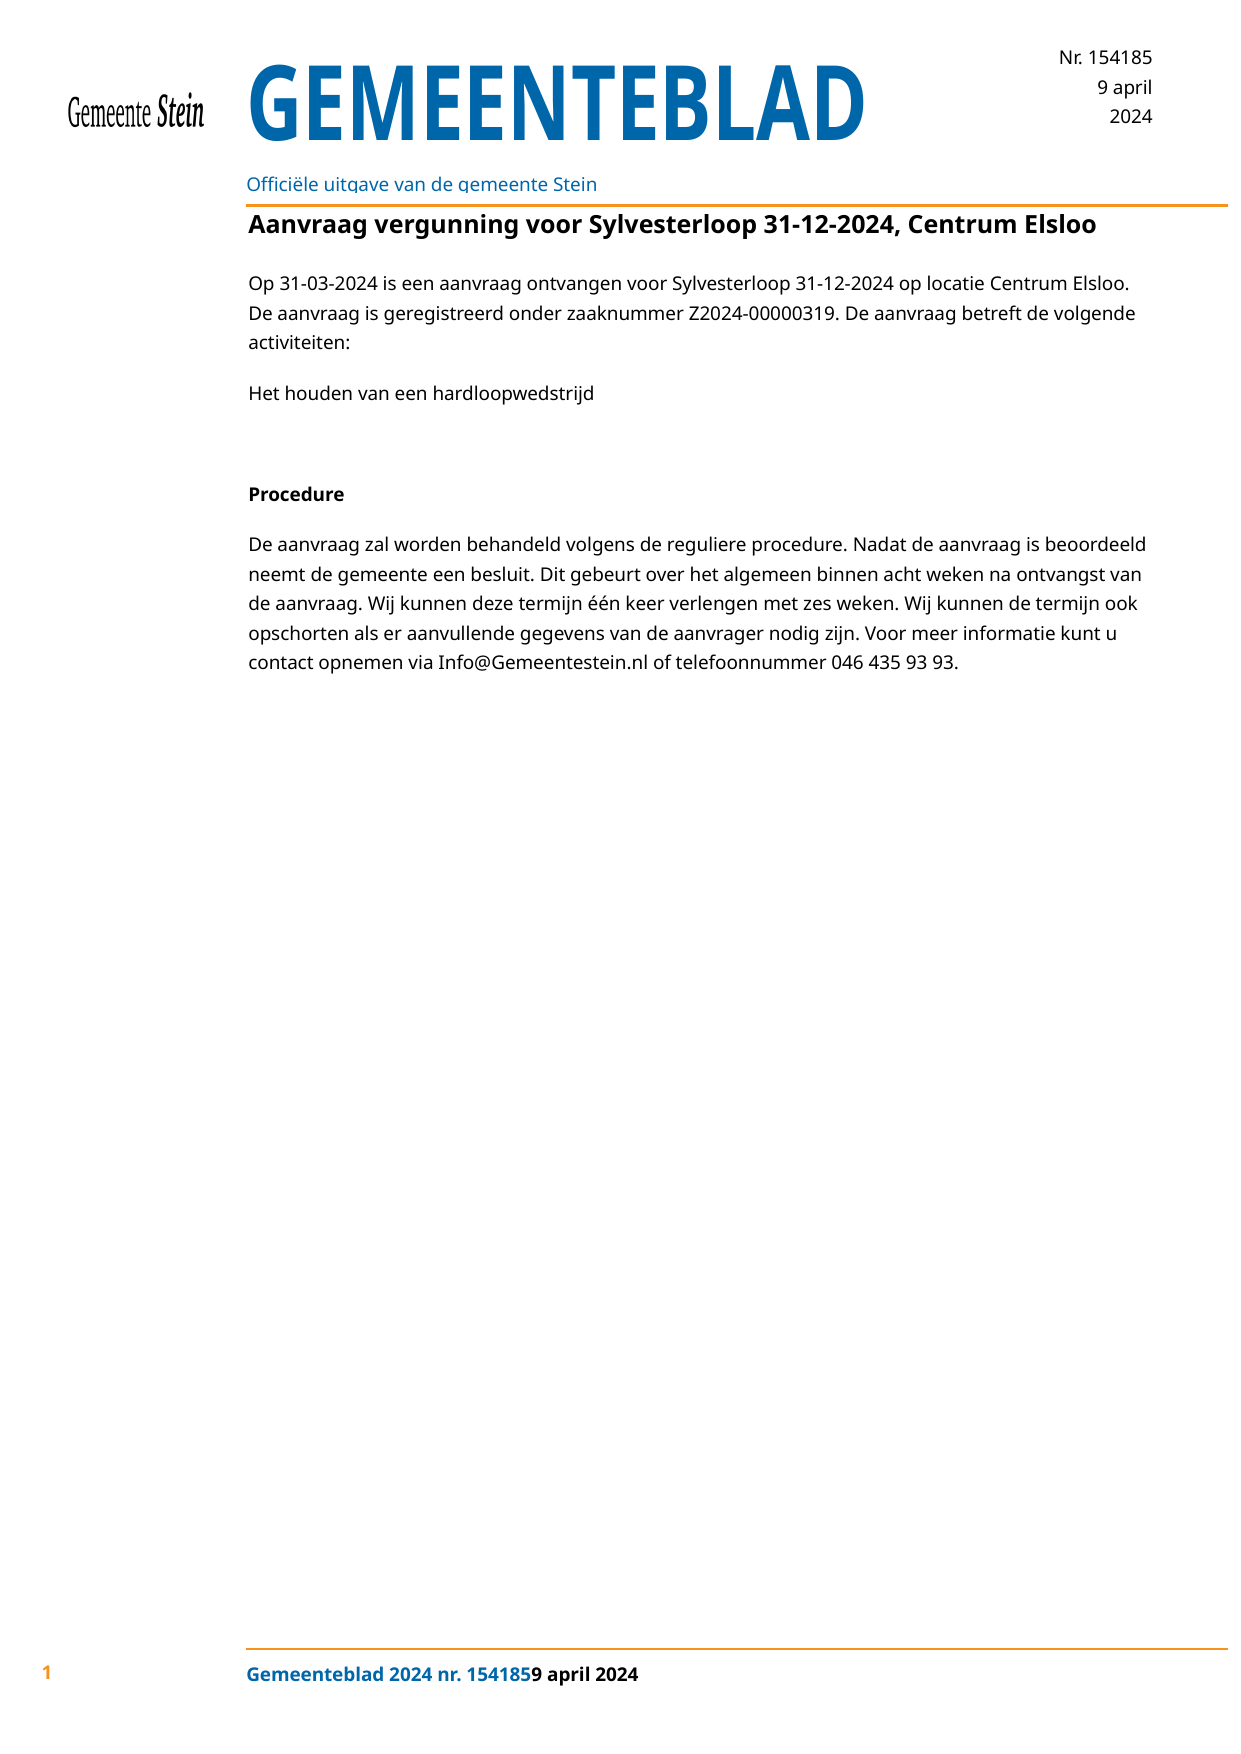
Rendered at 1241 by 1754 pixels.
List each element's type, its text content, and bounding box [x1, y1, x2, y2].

text De aanvraag zal worden behandeld volgens de reguliere procedure. Nadat de aanvraag is beoordeeld neemt de gemeente een besluit. Dit gebeurt over het algemeen binnen acht weken na ontvangst van de aanvraag. Wij kunnen deze termijn één keer verlengen met zes weken. Wij kunnen de termijn ook opschorten als er aanvullende gegevens van de aanvrager nodig zijn. Voor meer informatie kunt u contact opnemen via Info@Gemeentestein.nl of telefoonnummer 046 435 93 93. [248, 531, 1152, 675]
text Procedure [248, 481, 1152, 506]
picture [41, 47, 231, 172]
text Aanvraag vergunning voor Sylvesterloop 31-12-2024, Centrum Elsloo [248, 207, 1152, 241]
text Het houden van een hardloopwedstrijd [248, 380, 1152, 406]
text Op 31-03-2024 is een aanvraag ontvangen voor Sylvesterloop 31-12-2024 op locatie Centrum Elsloo. De aanvraag is geregistreerd onder zaaknummer Z2024-00000319. De aanvraag betreft de volgende activiteiten: [248, 270, 1152, 355]
